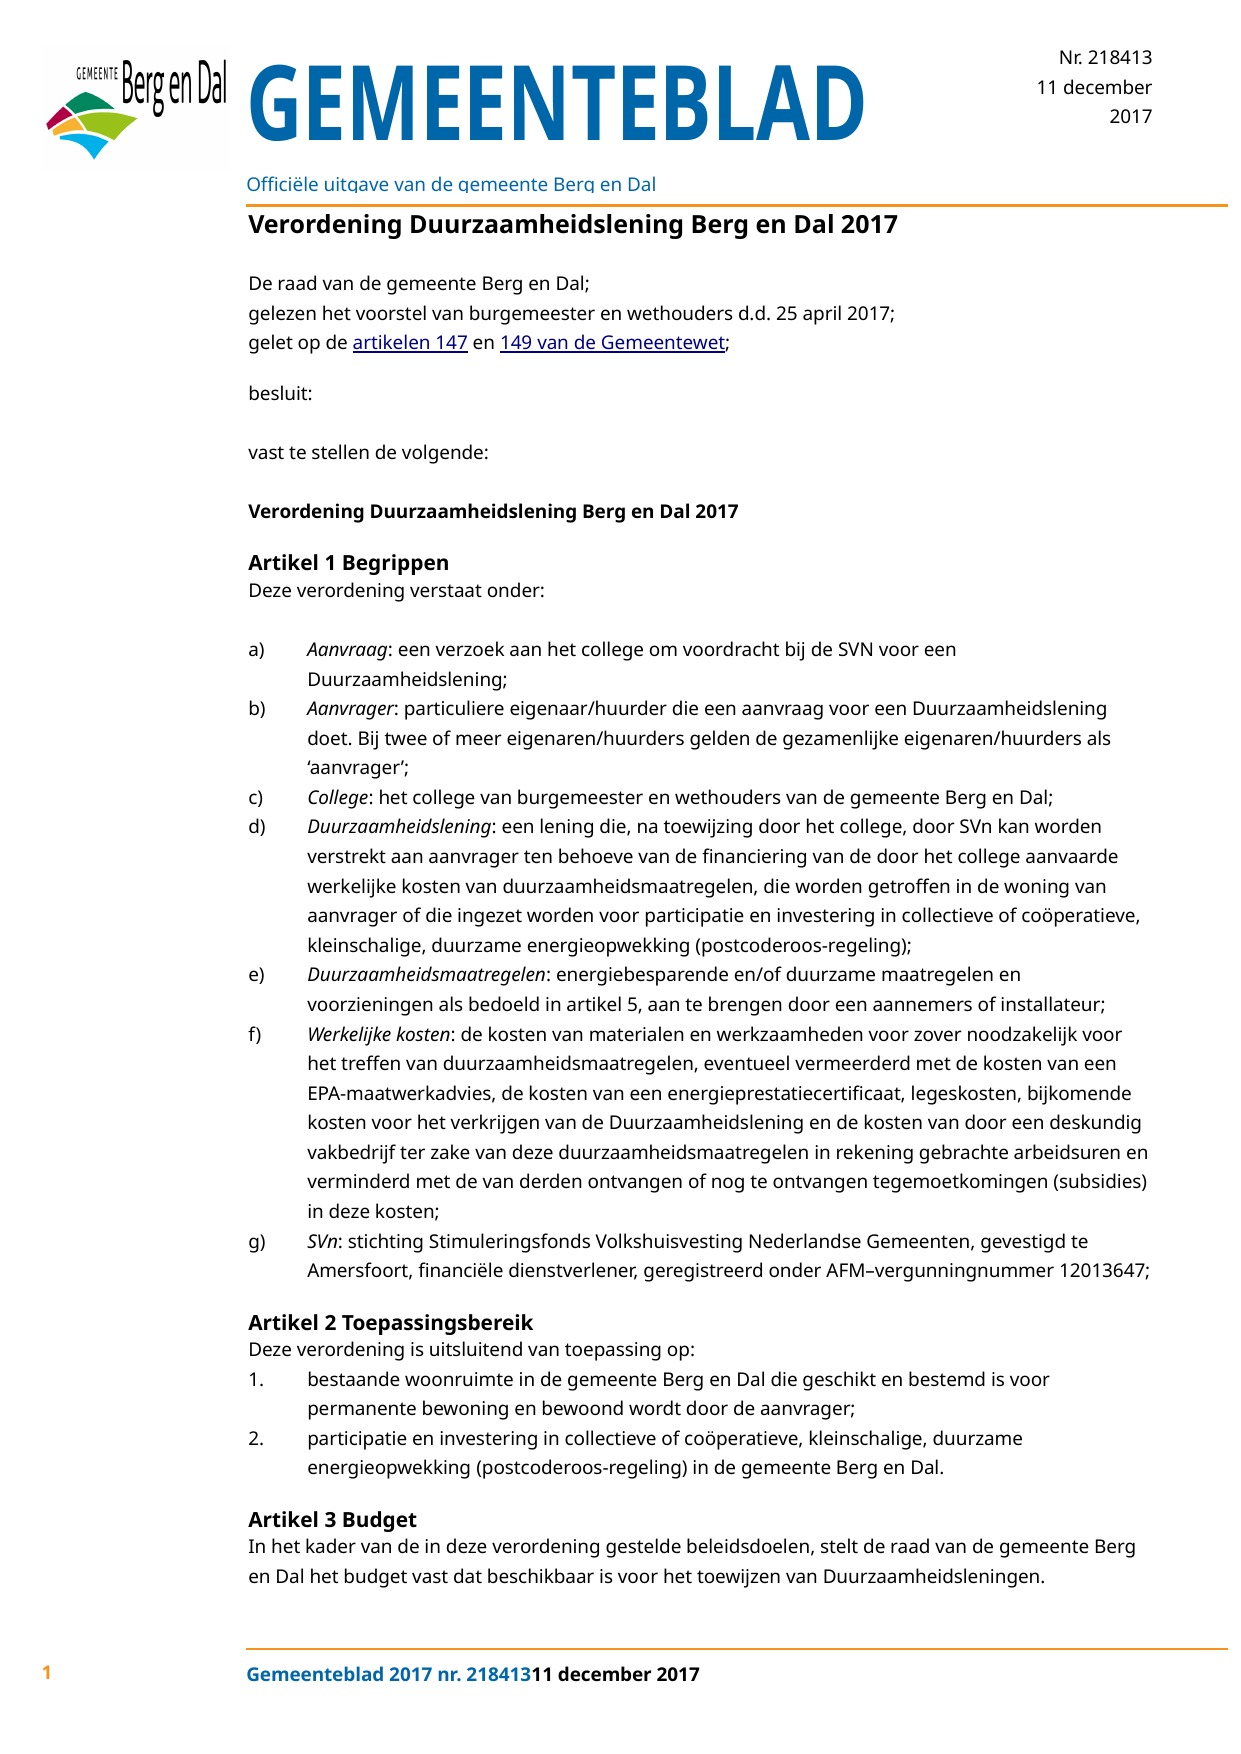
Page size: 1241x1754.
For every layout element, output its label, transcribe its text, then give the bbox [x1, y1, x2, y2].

text Deze verordening verstaat onder: [248, 577, 1152, 603]
text De raad van de gemeente Berg en Dal; [248, 270, 1152, 296]
list bestaande woonruimte in de gemeente Berg en Dal die geschikt en bestemd is voor permanente bewoning en bewoond wordt door de aanvrager; [248, 1366, 1152, 1421]
text Artikel 1 Begrippen [248, 548, 1152, 577]
text vast te stellen de volgende: [248, 439, 1152, 465]
list Werkelijke kosten: de kosten van materialen en werkzaamheden voor zover noodzakelijk voor het treffen van duurzaamheidsmaatregelen, eventueel vermeerderd met de kosten van een EPA-maatwerkadvies, de kosten van een energieprestatiecertificaat, legeskosten, bijkomende kosten voor het verkrijgen van de Duurzaamheidslening en de kosten van door een deskundig vakbedrijf ter zake van deze duurzaamheidsmaatregelen in rekening gebrachte arbeidsuren en verminderd met de van derden ontvangen of nog te ontvangen tegemoetkomingen (subsidies) in deze kosten; [248, 1021, 1152, 1224]
list Aanvrager: particuliere eigenaar/huurder die een aanvraag voor een Duurzaamheidslening doet. Bij twee of meer eigenaren/huurders gelden de gezamenlijke eigenaren/huurders als ‘aanvrager’; [248, 695, 1152, 780]
text Artikel 3 Budget [248, 1505, 1152, 1533]
list SVn: stichting Stimuleringsfonds Volkshuisvesting Nederlandse Gemeenten, gevestigd te Amersfoort, financiële dienstverlener, geregistreerd onder AFM–vergunningnummer 12013647; [248, 1228, 1152, 1283]
list Aanvraag: een verzoek aan het college om voordracht bij de SVN voor een Duurzaamheidslening; [248, 636, 1152, 691]
picture [41, 47, 231, 172]
text Verordening Duurzaamheidslening Berg en Dal 2017 [248, 498, 1152, 524]
list College: het college van burgemeester en wethouders van de gemeente Berg en Dal; [248, 784, 1152, 810]
text Deze verordening is uitsluitend van toepassing op: [248, 1336, 1152, 1362]
text gelezen het voorstel van burgemeester en wethouders d.d. 25 april 2017; [248, 300, 1152, 326]
list Duurzaamheidsmaatregelen: energiebesparende en/of duurzame maatregelen en voorzieningen als bedoeld in artikel 5, aan te brengen door een aannemers of installateur; [248, 962, 1152, 1017]
list Duurzaamheidslening: een lening die, na toewijzing door het college, door SVn kan worden verstrekt aan aanvrager ten behoeve van de financiering van de door het college aanvaarde werkelijke kosten van duurzaamheidsmaatregelen, die worden getroffen in de woning van aanvrager of die ingezet worden voor participatie en investering in collectieve of coöperatieve, kleinschalige, duurzame energieopwekking (postcoderoos-regeling); [248, 814, 1152, 958]
text Artikel 2 Toepassingsbereik [248, 1308, 1152, 1336]
text Verordening Duurzaamheidslening Berg en Dal 2017 [248, 207, 1152, 241]
list participatie en investering in collectieve of coöperatieve, kleinschalige, duurzame energieopwekking (postcoderoos-regeling) in de gemeente Berg en Dal. [248, 1425, 1152, 1480]
text besluit: [248, 380, 1152, 406]
text gelet op de artikelen 147 en 149 van de Gemeentewet; [248, 329, 1152, 355]
text In het kader van de in deze verordening gestelde beleidsdoelen, stelt de raad van de gemeente Berg en Dal het budget vast dat beschikbaar is voor het toewijzen van Duurzaamheidsleningen. [248, 1533, 1152, 1589]
